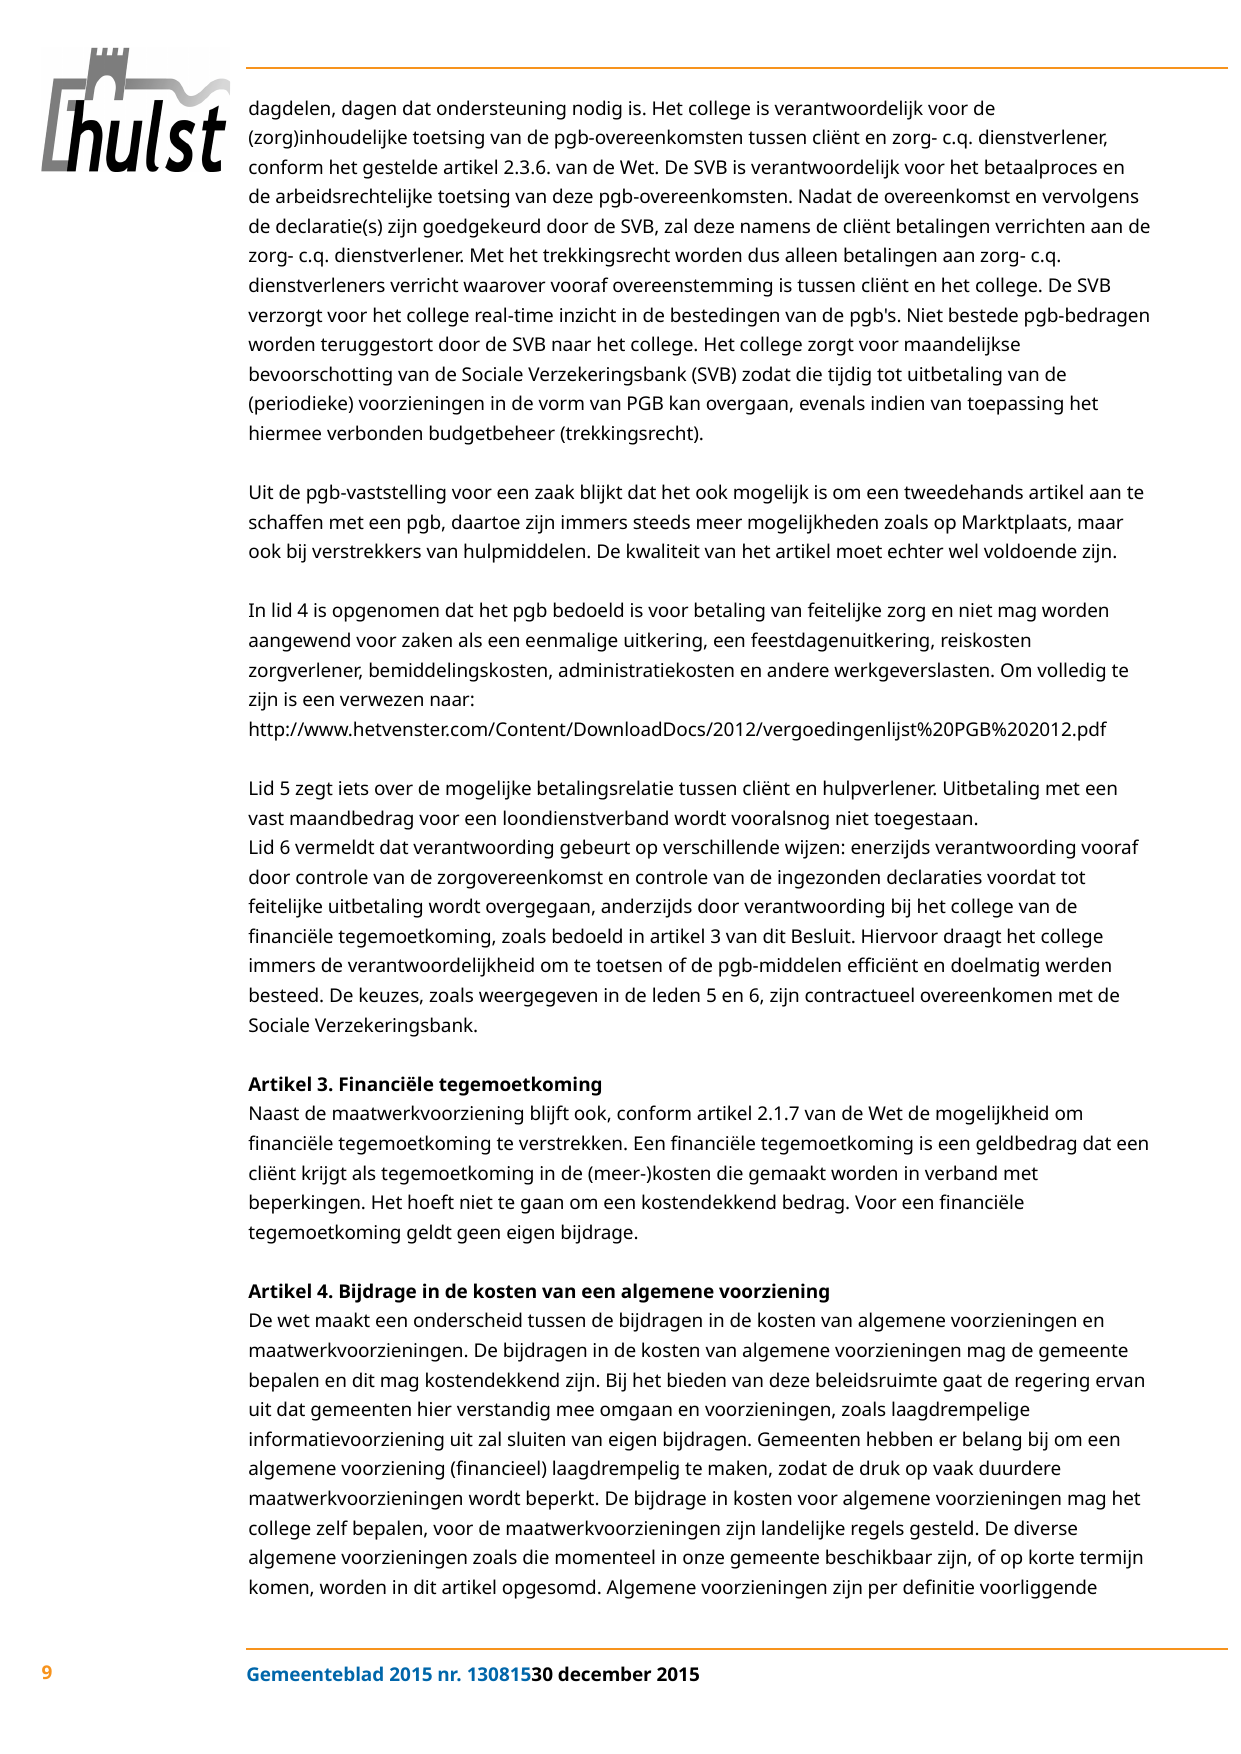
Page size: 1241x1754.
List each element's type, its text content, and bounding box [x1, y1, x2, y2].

text http://www.hetvenster.com/Content/DownloadDocs/2012/vergoedingenlijst%20PGB%202012.pdf [248, 716, 1152, 742]
text dagdelen, dagen dat ondersteuning nodig is. Het college is verantwoordelijk voor de (zorg)inhoudelijke toetsing van de pgb-overeenkomsten tussen cliënt en zorg- c.q. dienstverlener, conform het gestelde artikel 2.3.6. van de Wet. De SVB is verantwoordelijk voor het betaalproces en de arbeidsrechtelijke toetsing van deze pgb-overeenkomsten. Nadat de overeenkomst en vervolgens de declaratie(s) zijn goedgekeurd door de SVB, zal deze namens de cliënt betalingen verrichten aan de zorg- c.q. dienstverlener. Met het trekkingsrecht worden dus alleen betalingen aan zorg- c.q. dienstverleners verricht waarover vooraf overeenstemming is tussen cliënt en het college. De SVB verzorgt voor het college real-time inzicht in de bestedingen van de pgb's. Niet bestede pgb-bedragen worden teruggestort door de SVB naar het college. Het college zorgt voor maandelijkse bevoorschotting van de Sociale Verzekeringsbank (SVB) zodat die tijdig tot uitbetaling van de (periodieke) voorzieningen in de vorm van PGB kan overgaan, evenals indien van toepassing het hiermee verbonden budgetbeheer (trekkingsrecht). [248, 95, 1152, 446]
text Artikel 4. Bijdrage in de kosten van een algemene voorziening [248, 1278, 1152, 1304]
text Lid 6 vermeldt dat verantwoording gebeurt op verschillende wijzen: enerzijds verantwoording vooraf door controle van de zorgovereenkomst en controle van de ingezonden declaraties voordat tot feitelijke uitbetaling wordt overgegaan, anderzijds door verantwoording bij het college van de financiële tegemoetkoming, zoals bedoeld in artikel 3 van dit Besluit. Hiervoor draagt het college immers de verantwoordelijkheid om te toetsen of de pgb-middelen efficiënt en doelmatig werden besteed. De keuzes, zoals weergegeven in de leden 5 en 6, zijn contractueel overeenkomen met de Sociale Verzekeringsbank. [248, 834, 1152, 1038]
text Uit de pgb-vaststelling voor een zaak blijkt dat het ook mogelijk is om een tweedehands artikel aan te schaffen met een pgb, daartoe zijn immers steeds meer mogelijkheden zoals op Marktplaats, maar ook bij verstrekkers van hulpmiddelen. De kwaliteit van het artikel moet echter wel voldoende zijn. [248, 479, 1152, 564]
text Naast de maatwerkvoorziening blijft ook, conform artikel 2.1.7 van de Wet de mogelijkheid om financiële tegemoetkoming te verstrekken. Een financiële tegemoetkoming is een geldbedrag dat een cliënt krijgt als tegemoetkoming in de (meer-)kosten die gemaakt worden in verband met beperkingen. Het hoeft niet te gaan om een kostendekkend bedrag. Voor een financiële tegemoetkoming geldt geen eigen bijdrage. [248, 1101, 1152, 1245]
text Lid 5 zegt iets over de mogelijke betalingsrelatie tussen cliënt en hulpverlener. Uitbetaling met een vast maandbedrag voor een loondienstverband wordt vooralsnog niet toegestaan. [248, 775, 1152, 831]
text Artikel 3. Financiële tegemoetkoming [248, 1071, 1152, 1097]
text In lid 4 is opgenomen dat het pgb bedoeld is voor betaling van feitelijke zorg en niet mag worden aangewend voor zaken als een eenmalige uitkering, een feestdagenuitkering, reiskosten zorgverlener, bemiddelingskosten, administratiekosten en andere werkgeverslasten. Om volledig te zijn is een verwezen naar: [248, 598, 1152, 712]
text De wet maakt een onderscheid tussen de bijdragen in de kosten van algemene voorzieningen en maatwerkvoorzieningen. De bijdragen in de kosten van algemene voorzieningen mag de gemeente bepalen en dit mag kostendekkend zijn. Bij het bieden van deze beleidsruimte gaat de regering ervan uit dat gemeenten hier verstandig mee omgaan en voorzieningen, zoals laagdrempelige informatievoorziening uit zal sluiten van eigen bijdragen. Gemeenten hebben er belang bij om een algemene voorziening (financieel) laagdrempelig te maken, zodat de druk op vaak duurdere maatwerkvoorzieningen wordt beperkt. De bijdrage in kosten voor algemene voorzieningen mag het college zelf bepalen, voor de maatwerkvoorzieningen zijn landelijke regels gesteld. De diverse algemene voorzieningen zoals die momenteel in onze gemeente beschikbaar zijn, of op korte termijn komen, worden in dit artikel opgesomd. Algemene voorzieningen zijn per definitie voorliggende [248, 1308, 1152, 1600]
picture [41, 47, 231, 172]
